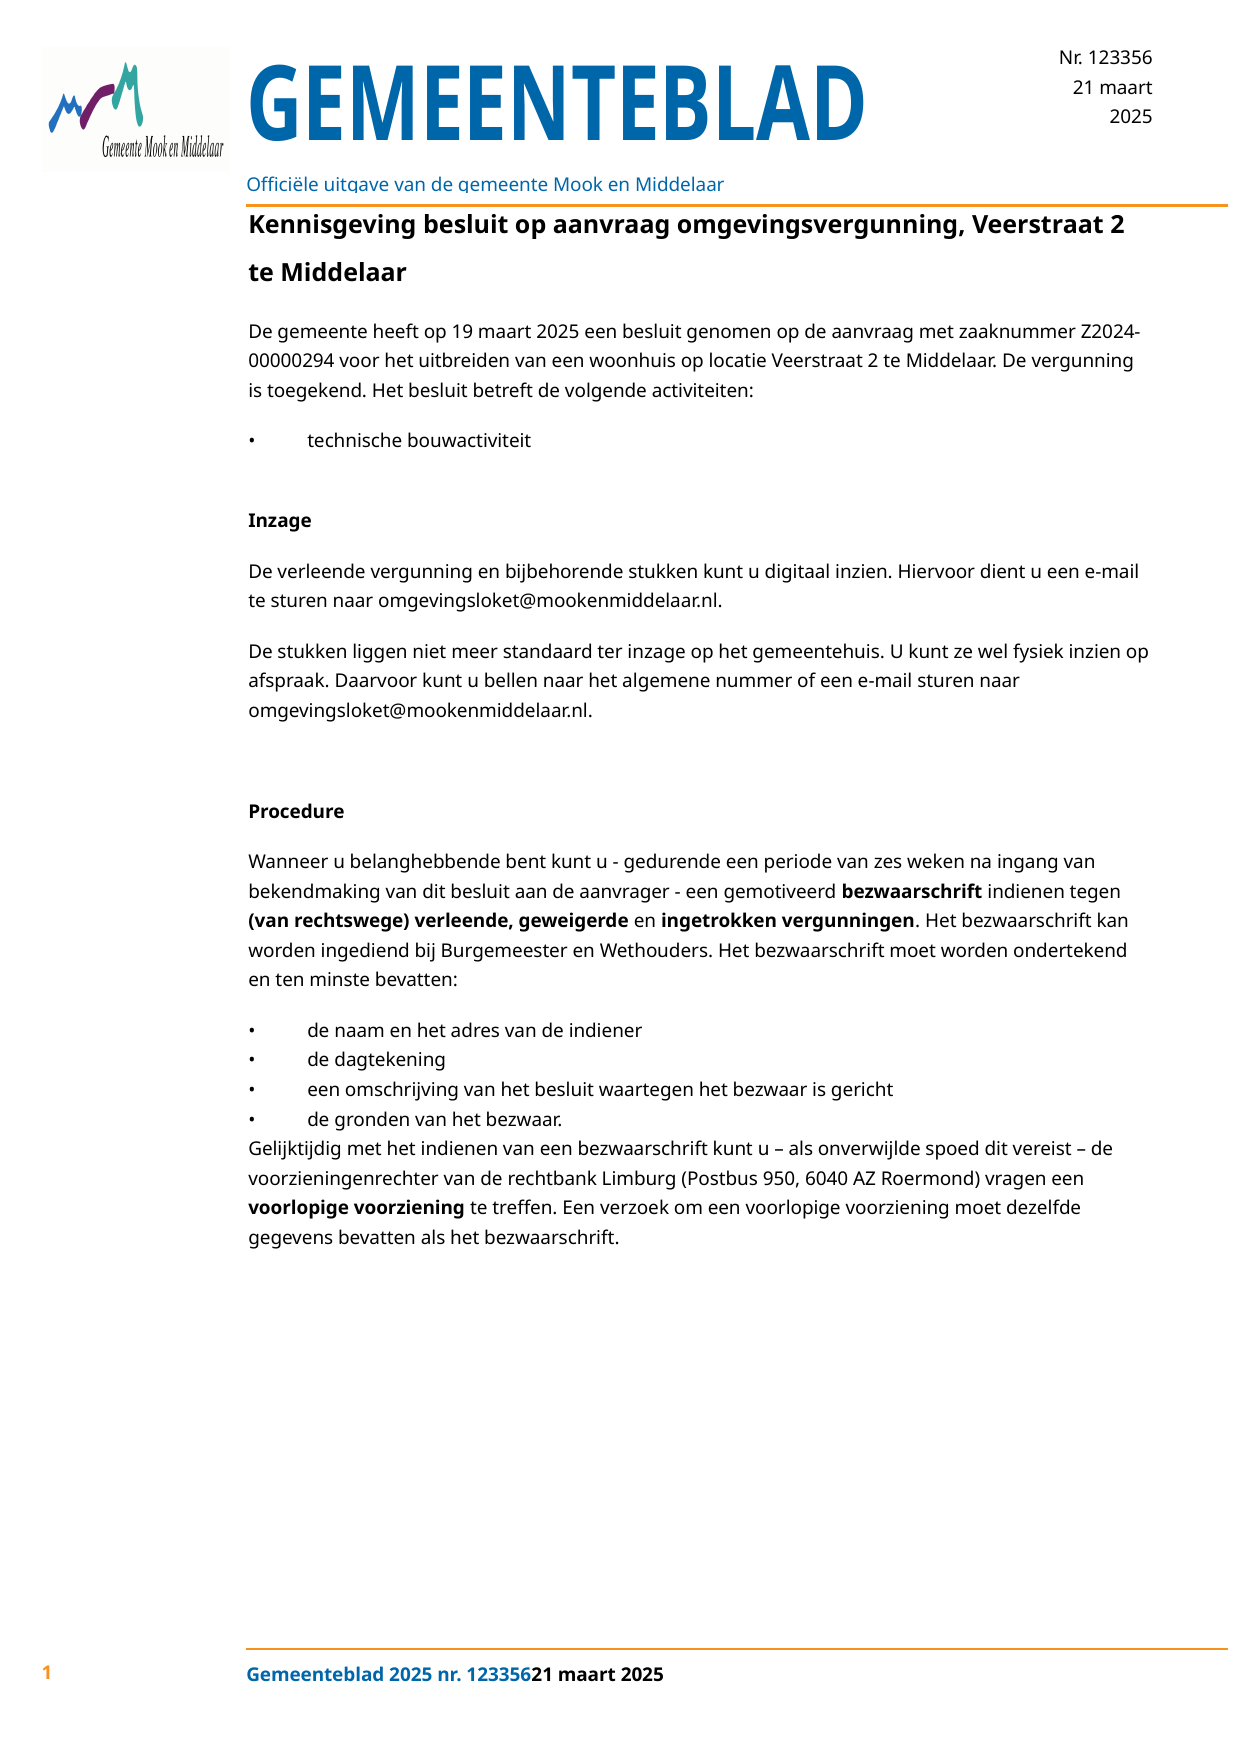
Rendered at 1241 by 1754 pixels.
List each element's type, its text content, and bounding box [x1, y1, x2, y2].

text Wanneer u belanghebbende bent kunt u - gedurende een periode van zes weken na ingang van bekendmaking van dit besluit aan de aanvrager - een gemotiveerd bezwaarschrift indienen tegen (van rechtswege) verleende, geweigerde en ingetrokken vergunningen. Het bezwaarschrift kan worden ingediend bij Burgemeester en Wethouders. Het bezwaarschrift moet worden ondertekend en ten minste bevatten: [248, 848, 1152, 992]
text De verleende vergunning en bijbehorende stukken kunt u digitaal inzien. Hiervoor dient u een e-mail te sturen naar omgevingsloket@mookenmiddelaar.nl. [248, 558, 1152, 613]
list de dagtekening [248, 1047, 1152, 1072]
picture [41, 47, 231, 172]
list een omschrijving van het besluit waartegen het bezwaar is gericht [248, 1076, 1152, 1102]
list technische bouwactiviteit [248, 427, 1152, 453]
text Procedure [248, 798, 1152, 824]
text De stukken liggen niet meer standaard ter inzage op het gemeentehuis. U kunt ze wel fysiek inzien op afspraak. Daarvoor kunt u bellen naar het algemene nummer of een e-mail sturen naar omgevingsloket@mookenmiddelaar.nl. [248, 638, 1152, 723]
text De gemeente heeft op 19 maart 2025 een besluit genomen op de aanvraag met zaaknummer Z2024-00000294 voor het uitbreiden van een woonhuis op locatie Veerstraat 2 te Middelaar. De vergunning is toegekend. Het besluit betreft de volgende activiteiten: [248, 318, 1152, 403]
list de naam en het adres van de indiener [248, 1017, 1152, 1043]
text Kennisgeving besluit op aanvraag omgevingsvergunning, Veerstraat 2 te Middelaar [248, 207, 1152, 288]
text Inzage [248, 507, 1152, 533]
text Gelijktijdig met het indienen van een bezwaarschrift kunt u – als onverwijlde spoed dit vereist – de voorzieningenrechter van de rechtbank Limburg (Postbus 950, 6040 AZ Roermond) vragen een voorlopige voorziening te treffen. Een verzoek om een voorlopige voorziening moet dezelfde gegevens bevatten als het bezwaarschrift. [248, 1135, 1152, 1250]
list de gronden van het bezwaar. [248, 1106, 1152, 1132]
